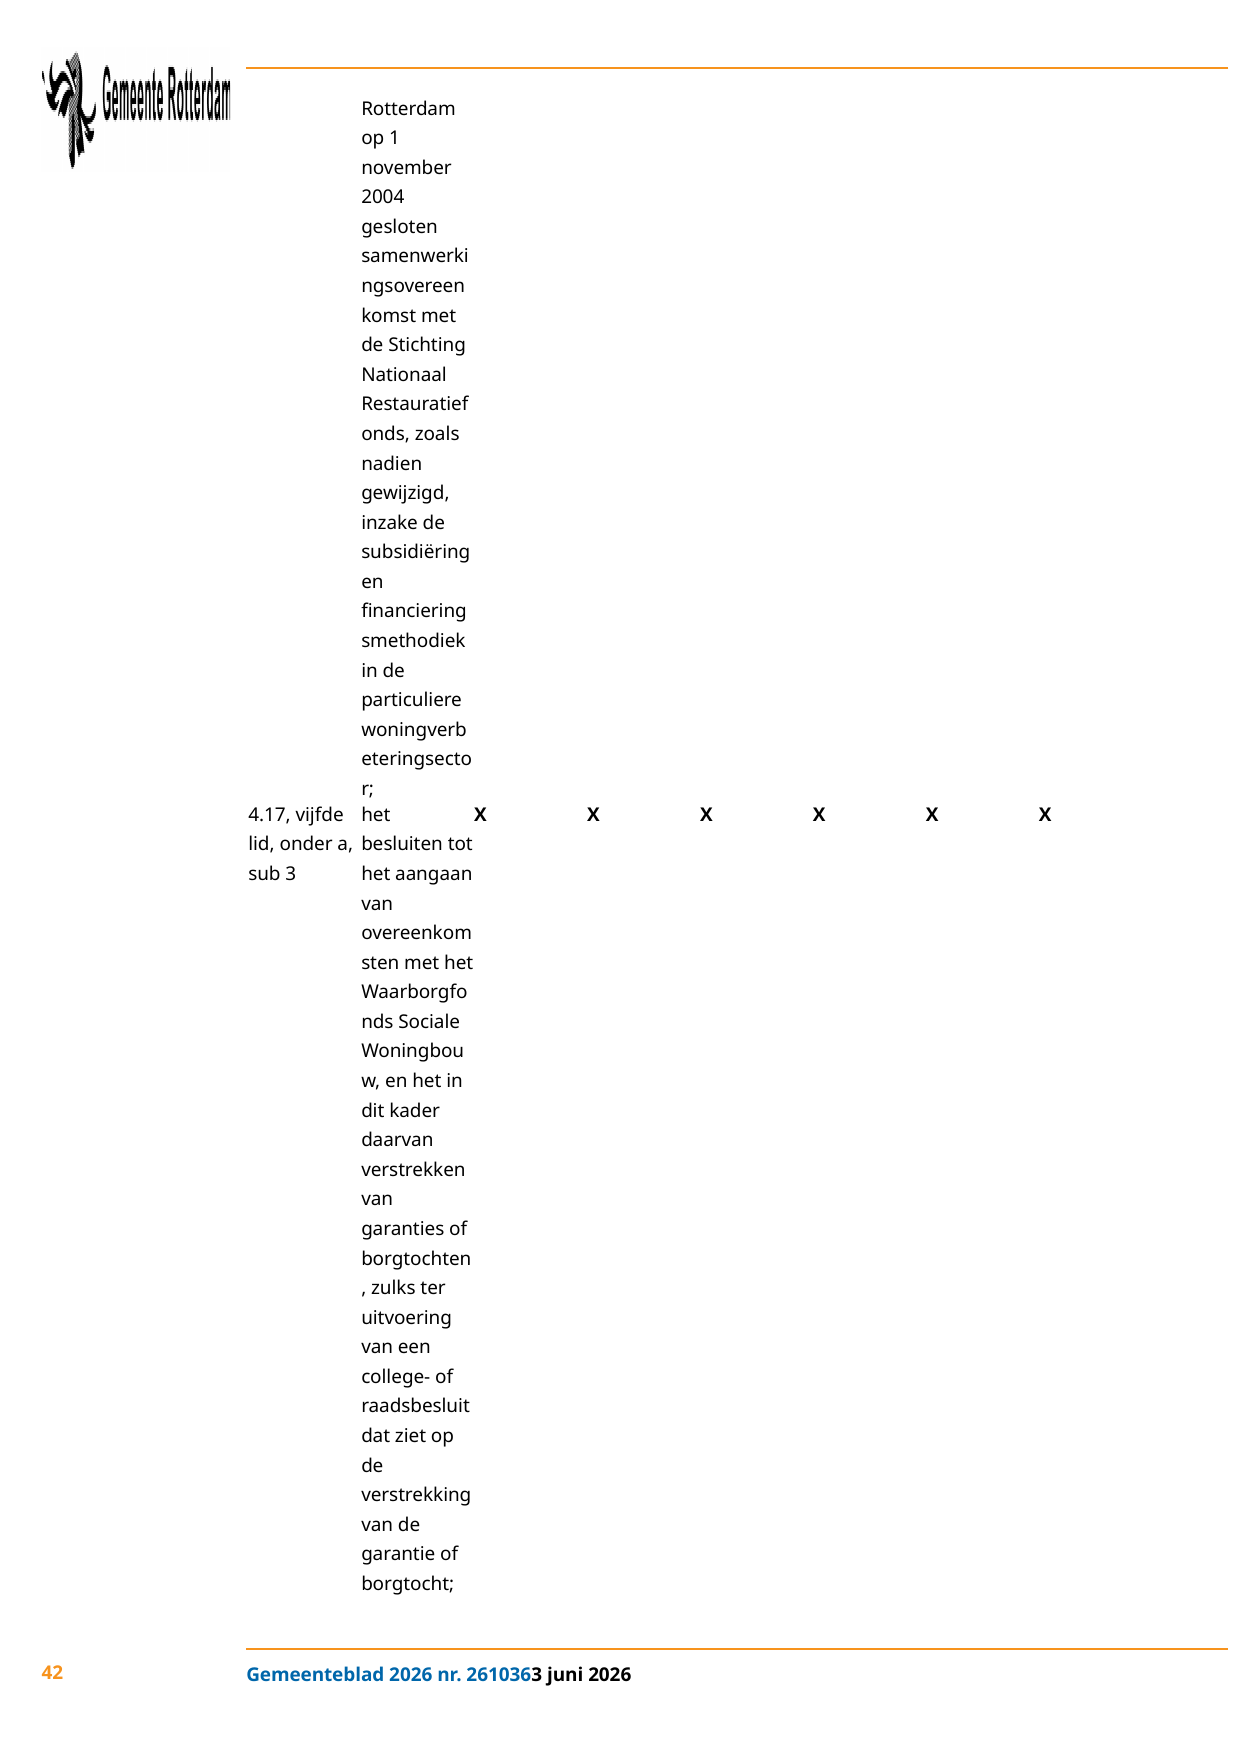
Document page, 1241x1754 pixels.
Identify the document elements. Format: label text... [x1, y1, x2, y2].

table_cell X [1039, 801, 1152, 1596]
table_cell 4.17, vijfde lid, onder a, sub 3 [248, 801, 361, 1596]
table_cell [813, 95, 926, 801]
table_cell X [926, 801, 1038, 1596]
table_cell [700, 95, 813, 801]
table_cell Rotterdam op 1 november 2004 gesloten samenwerkingsovereenkomst met de Stichting Nationaal Restauratiefonds, zoals nadien gewijzigd, inzake de subsidiëring en financieringsmethodiek in de particuliere woningverbeteringsector; [361, 95, 474, 801]
table_cell het besluiten tot het aangaan van overeenkomsten met het Waarborgfonds Sociale Woningbouw, en het in dit kader daarvan verstrekken van garanties of borgtochten, zulks ter uitvoering van een college- of raadsbesluit dat ziet op de verstrekking van de garantie of borgtocht; [361, 801, 474, 1596]
table_cell X [700, 801, 813, 1596]
table_cell [248, 95, 361, 801]
table_cell X [474, 801, 587, 1596]
table_cell [474, 95, 587, 801]
table_cell [926, 95, 1038, 801]
picture [41, 47, 231, 172]
table_cell [1039, 95, 1152, 801]
table_cell X [587, 801, 700, 1596]
table_cell [587, 95, 700, 801]
table_cell X [813, 801, 926, 1596]
